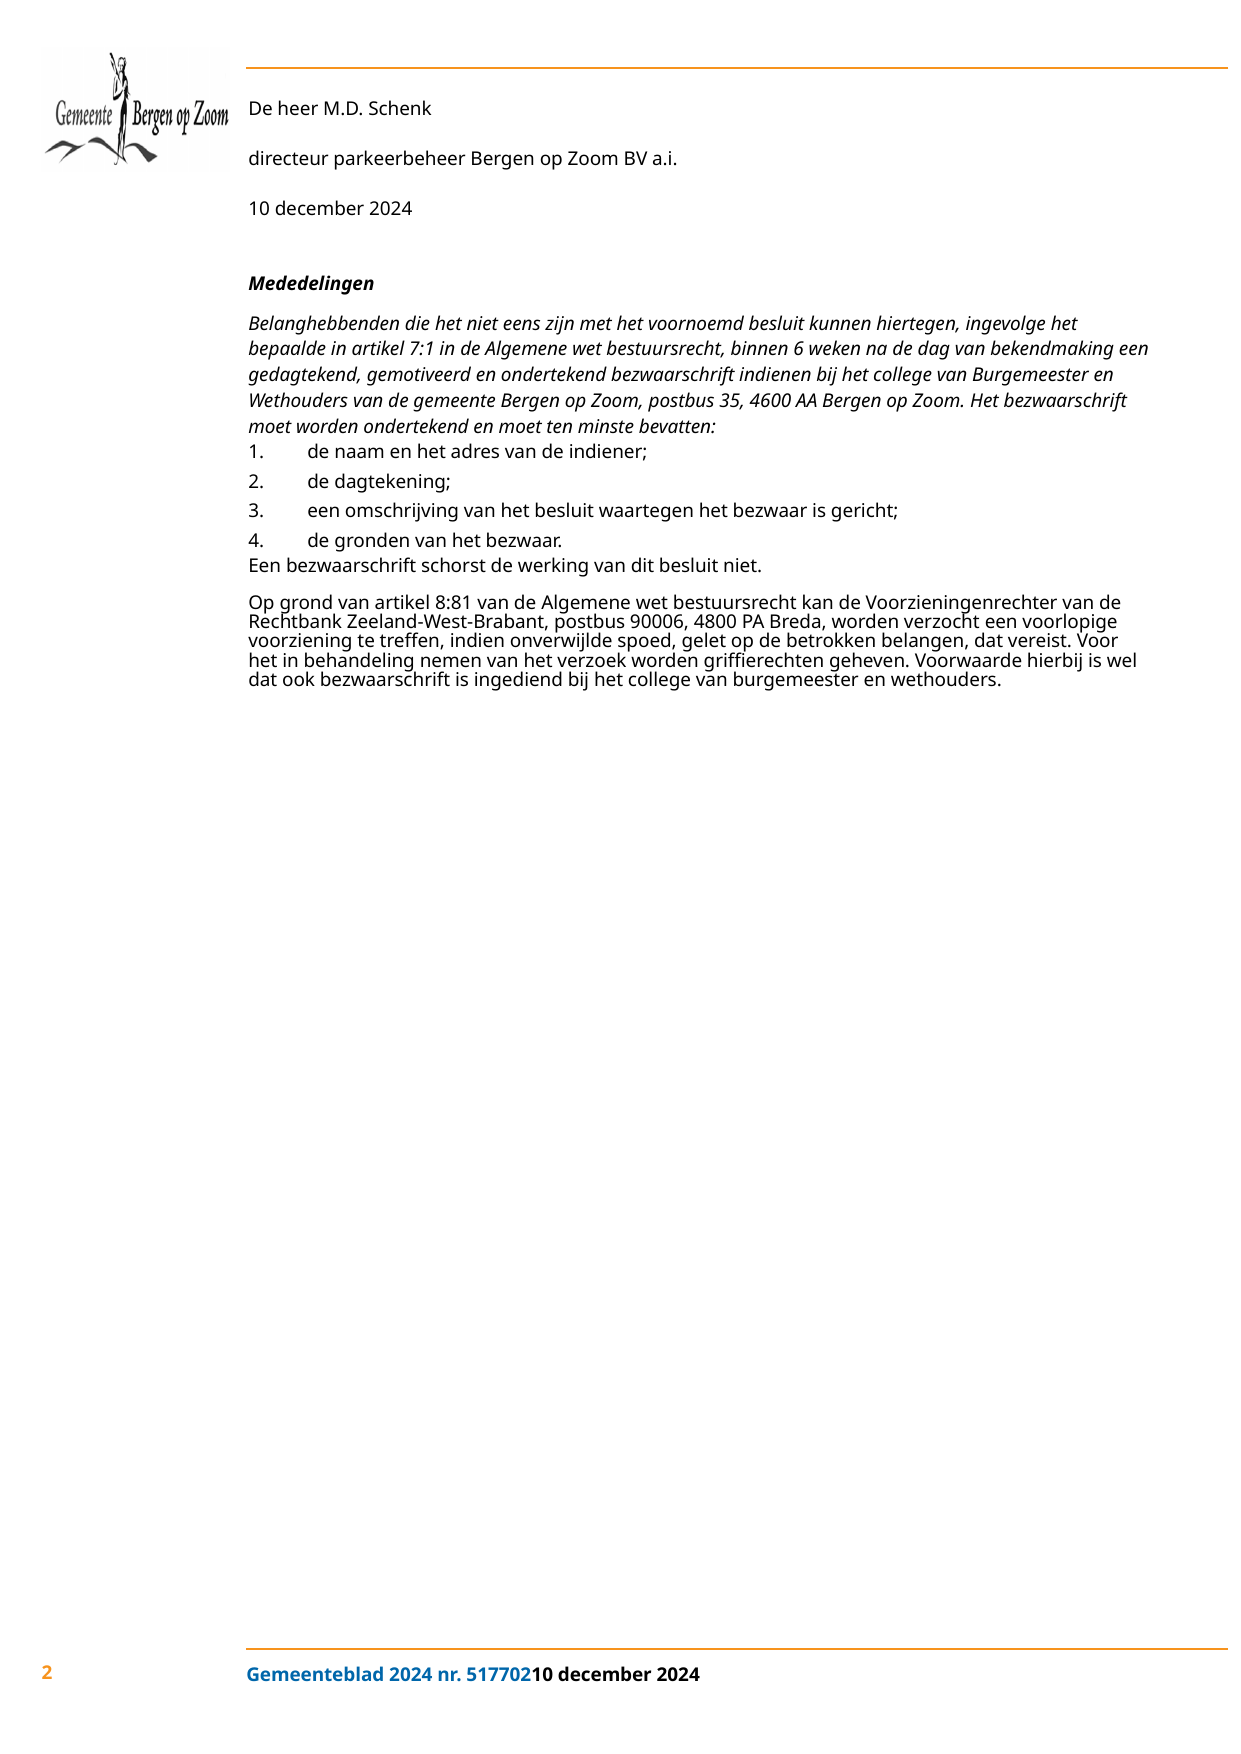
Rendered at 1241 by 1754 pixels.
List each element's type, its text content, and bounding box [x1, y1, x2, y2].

text De heer M.D. Schenk [248, 95, 1152, 121]
text 10 december 2024 [248, 196, 1152, 221]
text directeur parkeerbeheer Bergen op Zoom BV a.i. [248, 145, 1152, 171]
picture [41, 47, 231, 172]
list de dagtekening; [248, 468, 1152, 494]
text Op grond van artikel 8:81 van de Algemene wet bestuursrecht kan de Voorzieningenrechter van de Rechtbank Zeeland-West-Brabant, postbus 90006, 4800 PA Breda, worden verzocht een voorlopige voorziening te treffen, indien onverwijlde spoed, gelet op de betrokken belangen, dat vereist. Voor het in behandeling nemen van het verzoek worden griffierechten geheven. Voorwaarde hierbij is wel dat ook bezwaarschrift is ingediend bij het college van burgemeester en wethouders. [248, 594, 1152, 690]
text Mededelingen [248, 271, 1152, 296]
list de naam en het adres van de indiener; [248, 438, 1152, 464]
text Een bezwaarschrift schorst de werking van dit besluit niet. [248, 557, 1152, 576]
list een omschrijving van het besluit waartegen het bezwaar is gericht; [248, 498, 1152, 523]
text Belanghebbenden die het niet eens zijn met het voornoemd besluit kunnen hiertegen, ingevolge het bepaalde in artikel 7:1 in de Algemene wet bestuursrecht, binnen 6 weken na de dag van bekendmaking een gedagtekend, gemotiveerd en ondertekend bezwaarschrift indienen bij het college van Burgemeester en Wethouders van de gemeente Bergen op Zoom, postbus 35, 4600 AA Bergen op Zoom. Het bezwaarschrift moet worden ondertekend en moet ten minste bevatten: [248, 310, 1152, 438]
list de gronden van het bezwaar. [248, 527, 1152, 553]
